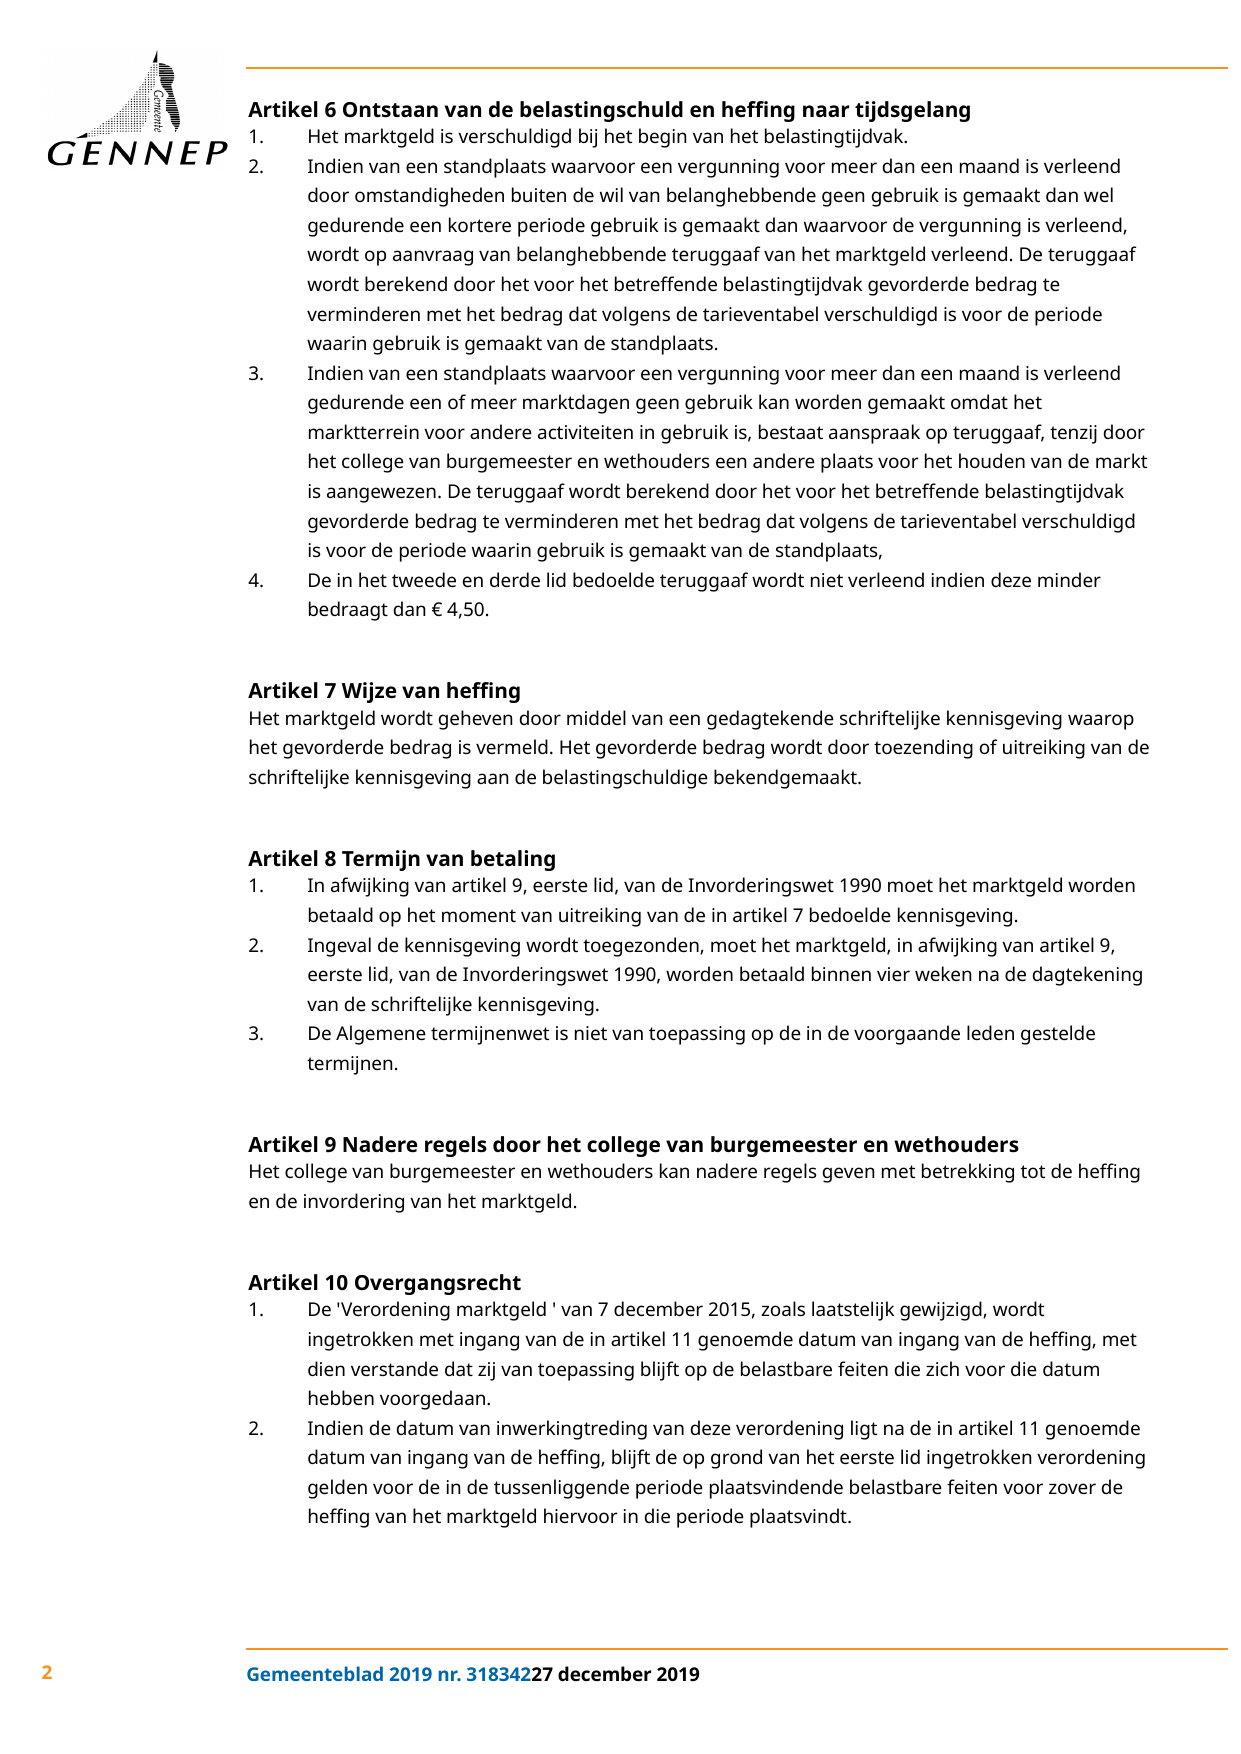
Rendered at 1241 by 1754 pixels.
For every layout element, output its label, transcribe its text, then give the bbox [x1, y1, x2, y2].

list Indien van een standplaats waarvoor een vergunning voor meer dan een maand is verleend door omstandigheden buiten de wil van belanghebbende geen gebruik is gemaakt dan wel gedurende een kortere periode gebruik is gemaakt dan waarvoor de vergunning is verleend, wordt op aanvraag van belanghebbende teruggaaf van het marktgeld verleend. De teruggaaf wordt berekend door het voor het betreffende belastingtijdvak gevorderde bedrag te verminderen met het bedrag dat volgens de tarieventabel verschuldigd is voor de periode waarin gebruik is gemaakt van de standplaats. [248, 153, 1152, 356]
text Artikel 10 Overgangsrecht [248, 1268, 1152, 1297]
text Het college van burgemeester en wethouders kan nadere regels geven met betrekking tot de heffing en de invordering van het marktgeld. [248, 1158, 1152, 1214]
list De in het tweede en derde lid bedoelde teruggaaf wordt niet verleend indien deze minder bedraagt dan € 4,50. [248, 567, 1152, 622]
list Indien de datum van inwerkingtreding van deze verordening ligt na de in artikel 11 genoemde datum van ingang van de heffing, blijft de op grond van het eerste lid ingetrokken verordening gelden voor de in de tussenliggende periode plaatsvindende belastbare feiten voor zover de heffing van het marktgeld hiervoor in die periode plaatsvindt. [248, 1415, 1152, 1529]
picture [41, 47, 231, 172]
list Ingeval de kennisgeving wordt toegezonden, moet het marktgeld, in afwijking van artikel 9, eerste lid, van de Invorderingswet 1990, worden betaald binnen vier weken na de dagtekening van de schriftelijke kennisgeving. [248, 932, 1152, 1017]
text Artikel 7 Wijze van heffing [248, 677, 1152, 705]
list De Algemene termijnenwet is niet van toepassing op de in de voorgaande leden gestelde termijnen. [248, 1021, 1152, 1076]
list Het marktgeld is verschuldigd bij het begin van het belastingtijdvak. [248, 123, 1152, 149]
text Artikel 9 Nadere regels door het college van burgemeester en wethouders [248, 1130, 1152, 1158]
text Artikel 8 Termijn van betaling [248, 844, 1152, 873]
list In afwijking van artikel 9, eerste lid, van de Invorderingswet 1990 moet het marktgeld worden betaald op het moment van uitreiking van de in artikel 7 bedoelde kennisgeving. [248, 873, 1152, 928]
list De 'Verordening marktgeld ' van 7 december 2015, zoals laatstelijk gewijzigd, wordt ingetrokken met ingang van de in artikel 11 genoemde datum van ingang van de heffing, met dien verstande dat zij van toepassing blijft op de belastbare feiten die zich voor die datum hebben voorgedaan. [248, 1297, 1152, 1411]
text Artikel 6 Ontstaan van de belastingschuld en heffing naar tijdsgelang [248, 95, 1152, 123]
text Het marktgeld wordt geheven door middel van een gedagtekende schriftelijke kennisgeving waarop het gevorderde bedrag is vermeld. Het gevorderde bedrag wordt door toezending of uitreiking van de schriftelijke kennisgeving aan de belastingschuldige bekendgemaakt. [248, 705, 1152, 790]
list Indien van een standplaats waarvoor een vergunning voor meer dan een maand is verleend gedurende een of meer marktdagen geen gebruik kan worden gemaakt omdat het marktterrein voor andere activiteiten in gebruik is, bestaat aanspraak op teruggaaf, tenzij door het college van burgemeester en wethouders een andere plaats voor het houden van de markt is aangewezen. De teruggaaf wordt berekend door het voor het betreffende belastingtijdvak gevorderde bedrag te verminderen met het bedrag dat volgens de tarieventabel verschuldigd is voor de periode waarin gebruik is gemaakt van de standplaats, [248, 360, 1152, 563]
